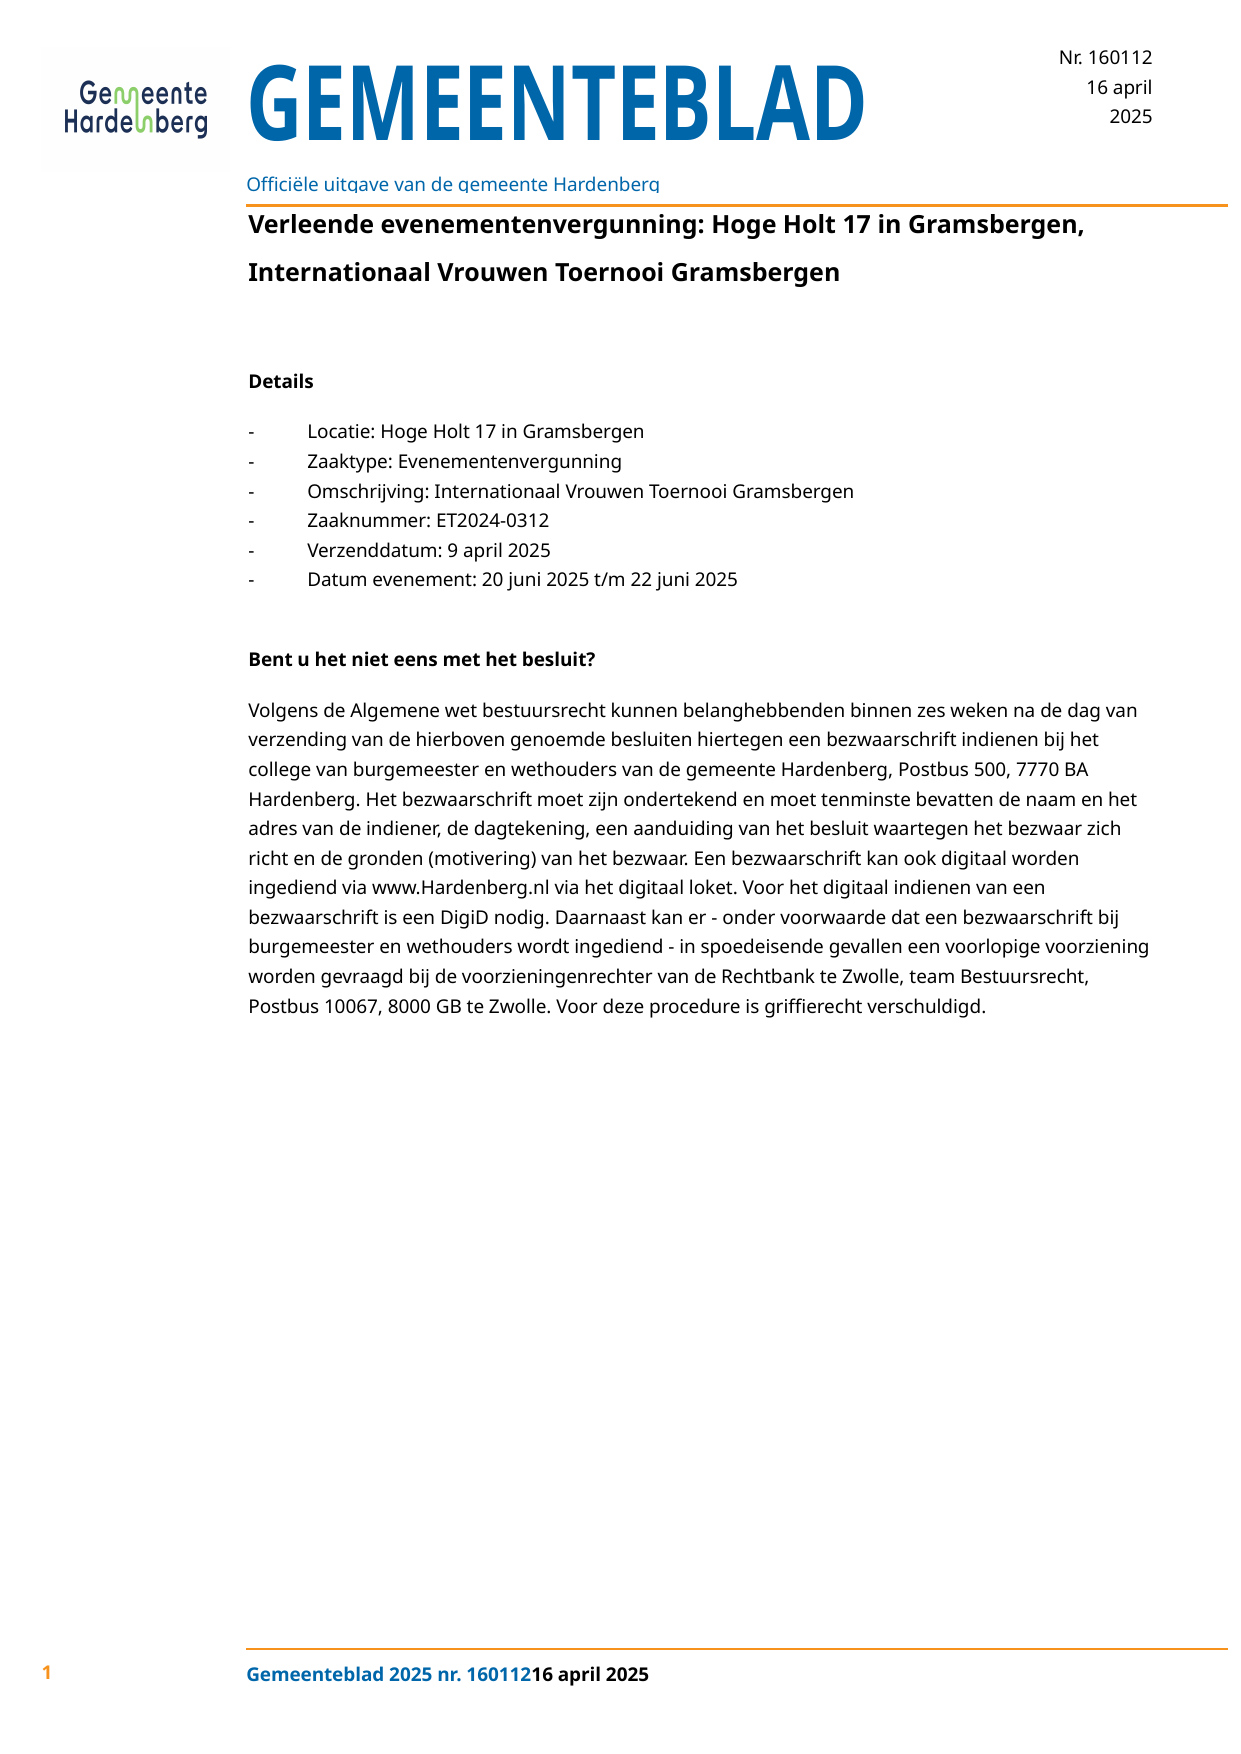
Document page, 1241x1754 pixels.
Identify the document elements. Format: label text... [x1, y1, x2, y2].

picture [41, 47, 231, 172]
list Datum evenement: 20 juni 2025 t/m 22 juni 2025 [248, 567, 1152, 592]
text Bent u het niet eens met het besluit? [248, 647, 1152, 672]
list Zaaktype: Evenementenvergunning [248, 448, 1152, 474]
list Locatie: Hoge Holt 17 in Gramsbergen [248, 419, 1152, 444]
text Volgens de Algemene wet bestuursrecht kunnen belanghebbenden binnen zes weken na de dag van verzending van de hierboven genoemde besluiten hiertegen een bezwaarschrift indienen bij het college van burgemeester en wethouders van de gemeente Hardenberg, Postbus 500, 7770 BA Hardenberg. Het bezwaarschrift moet zijn ondertekend en moet tenminste bevatten de naam en het adres van de indiener, de dagtekening, een aanduiding van het besluit waartegen het bezwaar zich richt en de gronden (motivering) van het bezwaar. Een bezwaarschrift kan ook digitaal worden ingediend via www.Hardenberg.nl via het digitaal loket. Voor het digitaal indienen van een bezwaarschrift is een DigiD nodig. Daarnaast kan er - onder voorwaarde dat een bezwaarschrift bij burgemeester en wethouders wordt ingediend - in spoedeisende gevallen een voorlopige voorziening worden gevraagd bij de voorzieningenrechter van de Rechtbank te Zwolle, team Bestuursrecht, Postbus 10067, 8000 GB te Zwolle. Voor deze procedure is griffierecht verschuldigd. [248, 697, 1152, 1019]
text Details [248, 368, 1152, 394]
list Verzenddatum: 9 april 2025 [248, 537, 1152, 563]
list Omschrijving: Internationaal Vrouwen Toernooi Gramsbergen [248, 478, 1152, 504]
list Zaaknummer: ET2024-0312 [248, 507, 1152, 533]
text Verleende evenementenvergunning: Hoge Holt 17 in Gramsbergen, Internationaal Vrouwen Toernooi Gramsbergen [248, 207, 1152, 288]
